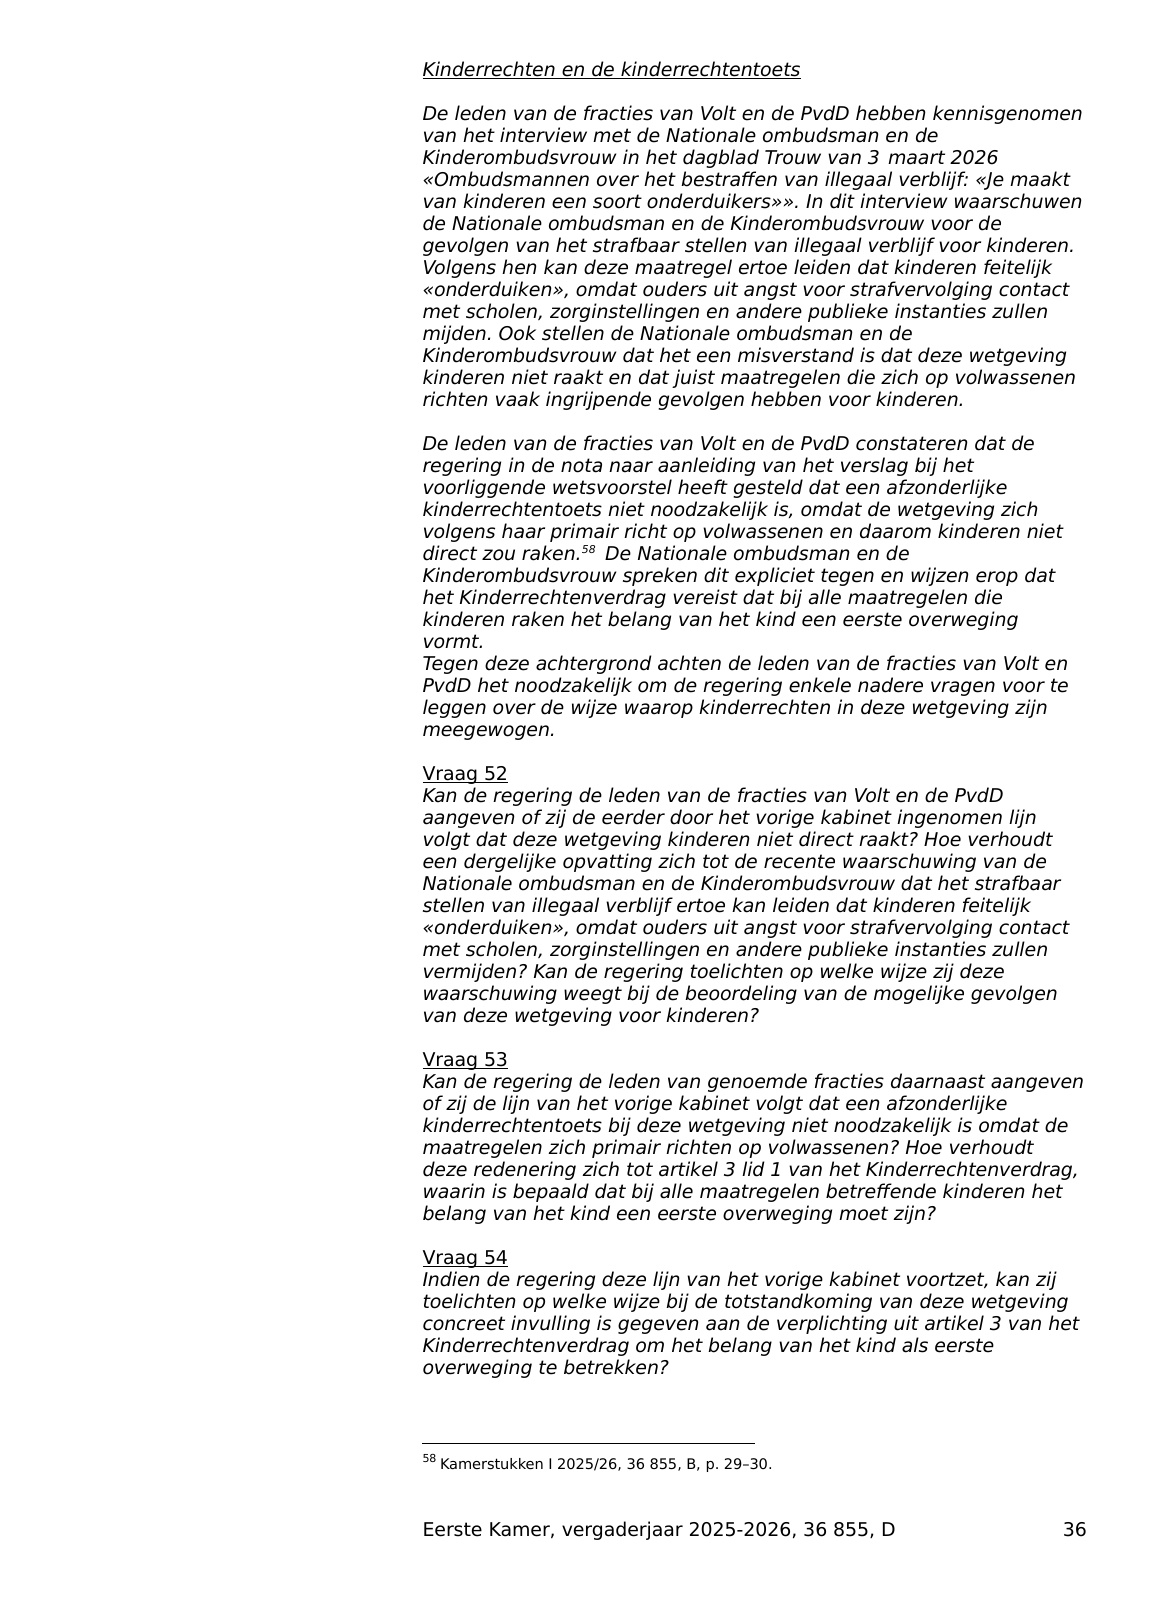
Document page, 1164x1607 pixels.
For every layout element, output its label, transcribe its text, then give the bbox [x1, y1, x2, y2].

text Vraag 53 [422, 1049, 1087, 1071]
text Vraag 54 [422, 1247, 1087, 1269]
text Kamerstukken I 2025/26, 36 855, B, p. 29–30. [422, 1452, 1087, 1474]
text Tegen deze achtergrond achten de leden van de fracties van Volt en PvdD het noodzakelijk om de regering enkele nadere vragen voor te leggen over de wijze waarop kinderrechten in deze wetgeving zijn meegewogen. [422, 653, 1087, 741]
text Vraag 52 [422, 763, 1087, 785]
text Indien de regering deze lijn van het vorige kabinet voortzet, kan zij toelichten op welke wijze bij de totstandkoming van deze wetgeving concreet invulling is gegeven aan de verplichting uit artikel 3 van het Kinderrechtenverdrag om het belang van het kind als eerste overweging te betrekken? [422, 1269, 1087, 1379]
text De leden van de fracties van Volt en de PvdD constateren dat de regering in de nota naar aanleiding van het verslag bij het voorliggende wetsvoorstel heeft gesteld dat een afzonderlijke kinderrechtentoets niet noodzakelijk is, omdat de wetgeving zich volgens haar primair richt op volwassenen en daarom kinderen niet direct zou raken. De Nationale ombudsman en de Kinderombudsvrouw spreken dit expliciet tegen en wijzen erop dat het Kinderrechtenverdrag vereist dat bij alle maatregelen die kinderen raken het belang van het kind een eerste overweging vormt. [422, 433, 1087, 653]
subtitle Kinderrechten en de kinderrechtentoets [422, 59, 1087, 81]
text De leden van de fracties van Volt en de PvdD hebben kennisgenomen van het interview met de Nationale ombudsman en de Kinderombudsvrouw in het dagblad Trouw van 3 maart 2026 «Ombudsmannen over het bestraffen van illegaal verblijf: «Je maakt van kinderen een soort onderduikers»». In dit interview waarschuwen de Nationale ombudsman en de Kinderombudsvrouw voor de gevolgen van het strafbaar stellen van illegaal verblijf voor kinderen. Volgens hen kan deze maatregel ertoe leiden dat kinderen feitelijk «onderduiken», omdat ouders uit angst voor strafvervolging contact met scholen, zorginstellingen en andere publieke instanties zullen mijden. Ook stellen de Nationale ombudsman en de Kinderombudsvrouw dat het een misverstand is dat deze wetgeving kinderen niet raakt en dat juist maatregelen die zich op volwassenen richten vaak ingrijpende gevolgen hebben voor kinderen. [422, 103, 1087, 411]
text Kan de regering de leden van de fracties van Volt en de PvdD aangeven of zij de eerder door het vorige kabinet ingenomen lijn volgt dat deze wetgeving kinderen niet direct raakt? Hoe verhoudt een dergelijke opvatting zich tot de recente waarschuwing van de Nationale ombudsman en de Kinderombudsvrouw dat het strafbaar stellen van illegaal verblijf ertoe kan leiden dat kinderen feitelijk «onderduiken», omdat ouders uit angst voor strafvervolging contact met scholen, zorginstellingen en andere publieke instanties zullen vermijden? Kan de regering toelichten op welke wijze zij deze waarschuwing weegt bij de beoordeling van de mogelijke gevolgen van deze wetgeving voor kinderen? [422, 785, 1087, 1027]
text Kan de regering de leden van genoemde fracties daarnaast aangeven of zij de lijn van het vorige kabinet volgt dat een afzonderlijke kinderrechtentoets bij deze wetgeving niet noodzakelijk is omdat de maatregelen zich primair richten op volwassenen? Hoe verhoudt deze redenering zich tot artikel 3 lid 1 van het Kinderrechtenverdrag, waarin is bepaald dat bij alle maatregelen betreffende kinderen het belang van het kind een eerste overweging moet zijn? [422, 1071, 1087, 1225]
